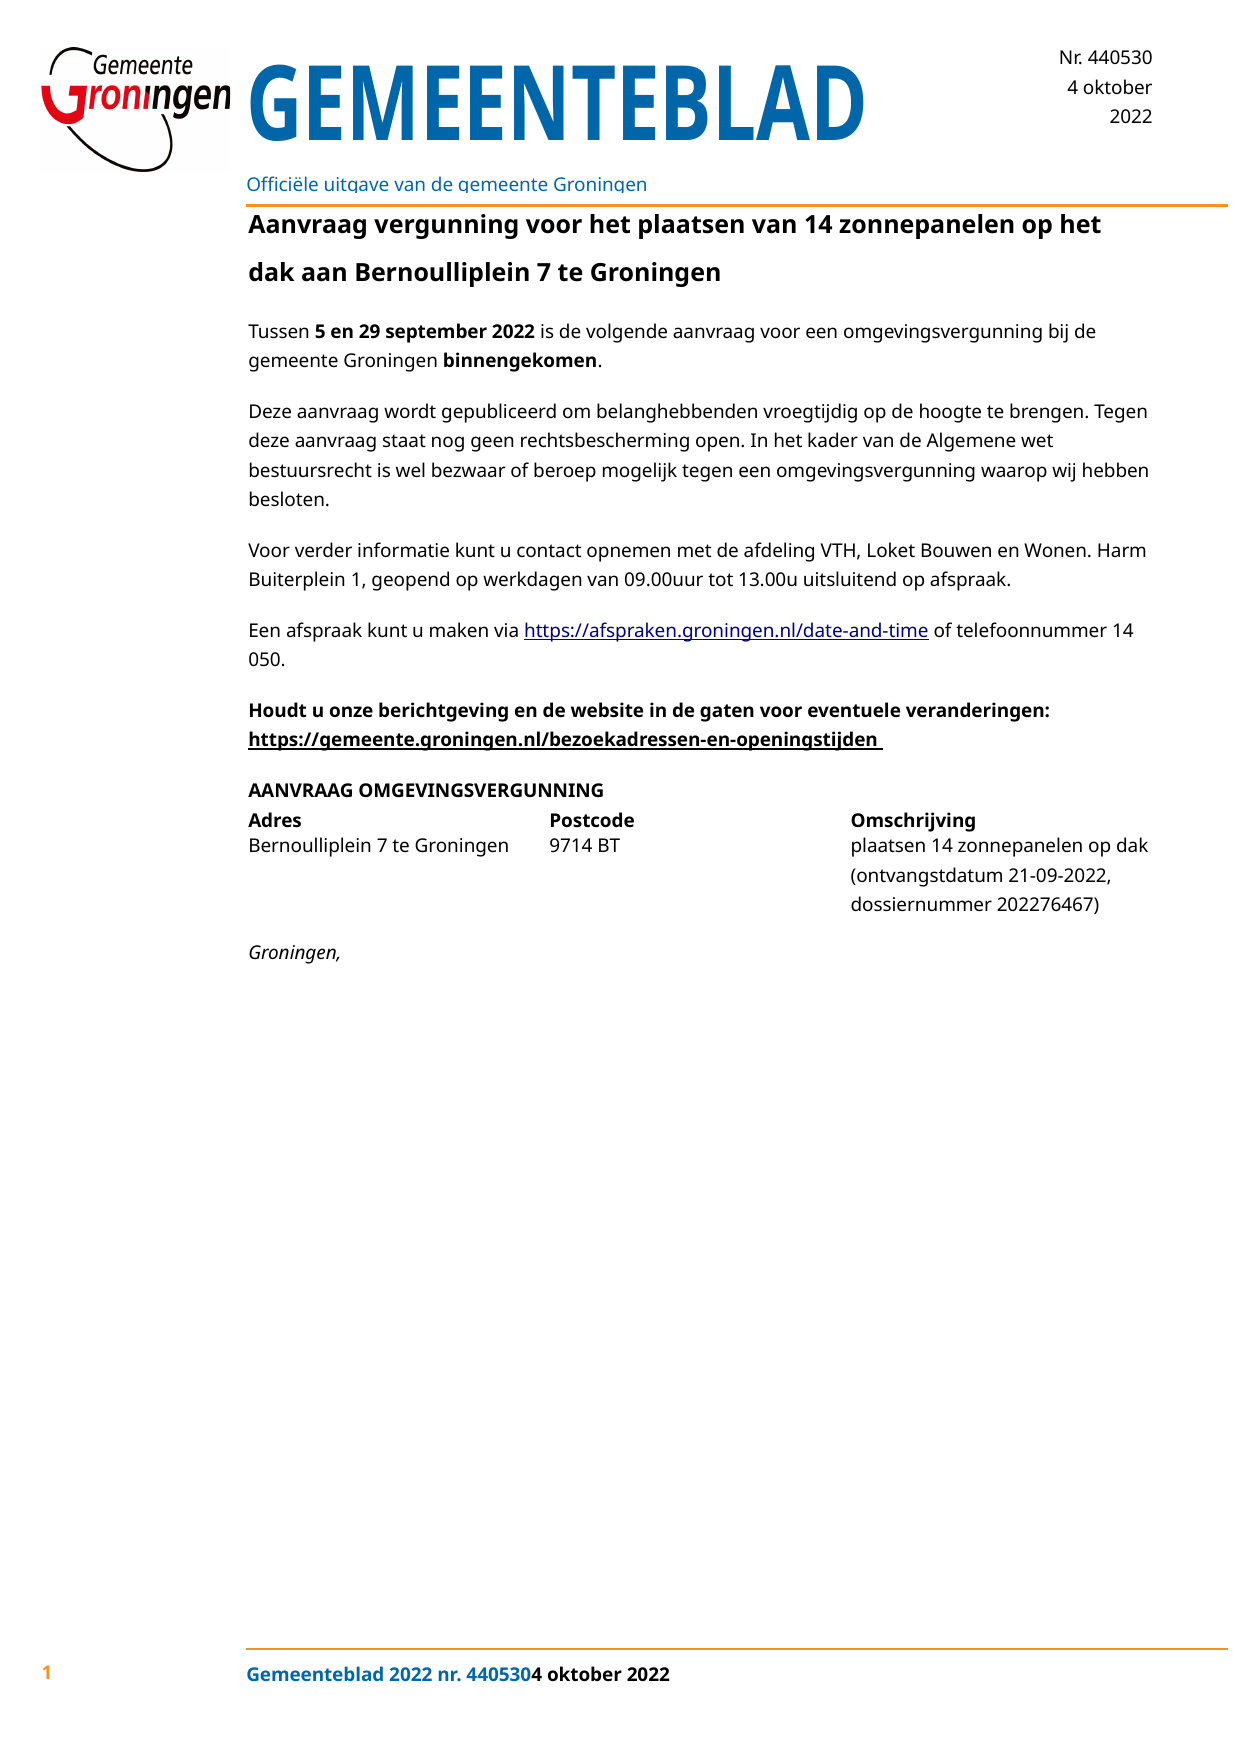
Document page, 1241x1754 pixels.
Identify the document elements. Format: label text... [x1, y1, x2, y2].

text Voor verder informatie kunt u contact opnemen met de afdeling VTH, Loket Bouwen en Wonen. Harm Buiterplein 1, geopend op werkdagen van 09.00uur tot 13.00u uitsluitend op afspraak. [248, 537, 1152, 592]
text Tussen 5 en 29 september 2022 is de volgende aanvraag voor een omgevingsvergunning bij de gemeente Groningen binnengekomen. [248, 318, 1152, 373]
text Een afspraak kunt u maken via https://afspraken.groningen.nl/date-and-time of telefoonnummer 14 050. [248, 617, 1152, 672]
text Groningen, [248, 939, 1152, 964]
table_cell 9714 BT [549, 833, 850, 917]
text Deze aanvraag wordt gepubliceerd om belanghebbenden vroegtijdig op de hoogte te brengen. Tegen deze aanvraag staat nog geen rechtsbescherming open. In het kader van de Algemene wet bestuursrecht is wel bezwaar of beroep mogelijk tegen een omgevingsvergunning waarop wij hebben besloten. [248, 398, 1152, 512]
text Aanvraag vergunning voor het plaatsen van 14 zonnepanelen op het dak aan Bernoulliplein 7 te Groningen [248, 207, 1152, 288]
text Houdt u onze berichtgeving en de website in de gaten voor eventuele veranderingen: https://gemeente.groningen.nl/bezoekadressen-en-openingstijden [248, 697, 1152, 752]
table_header Postcode [549, 807, 850, 832]
picture [41, 47, 231, 172]
text AANVRAAG OMGEVINGSVERGUNNING [248, 777, 1152, 803]
table_cell Bernoulliplein 7 te Groningen [248, 833, 549, 917]
table_cell plaatsen 14 zonnepanelen op dak (ontvangstdatum 21-09-2022, dossiernummer 202276467) [850, 833, 1152, 917]
table_header Omschrijving [850, 807, 1152, 832]
table_header Adres [248, 807, 549, 832]
